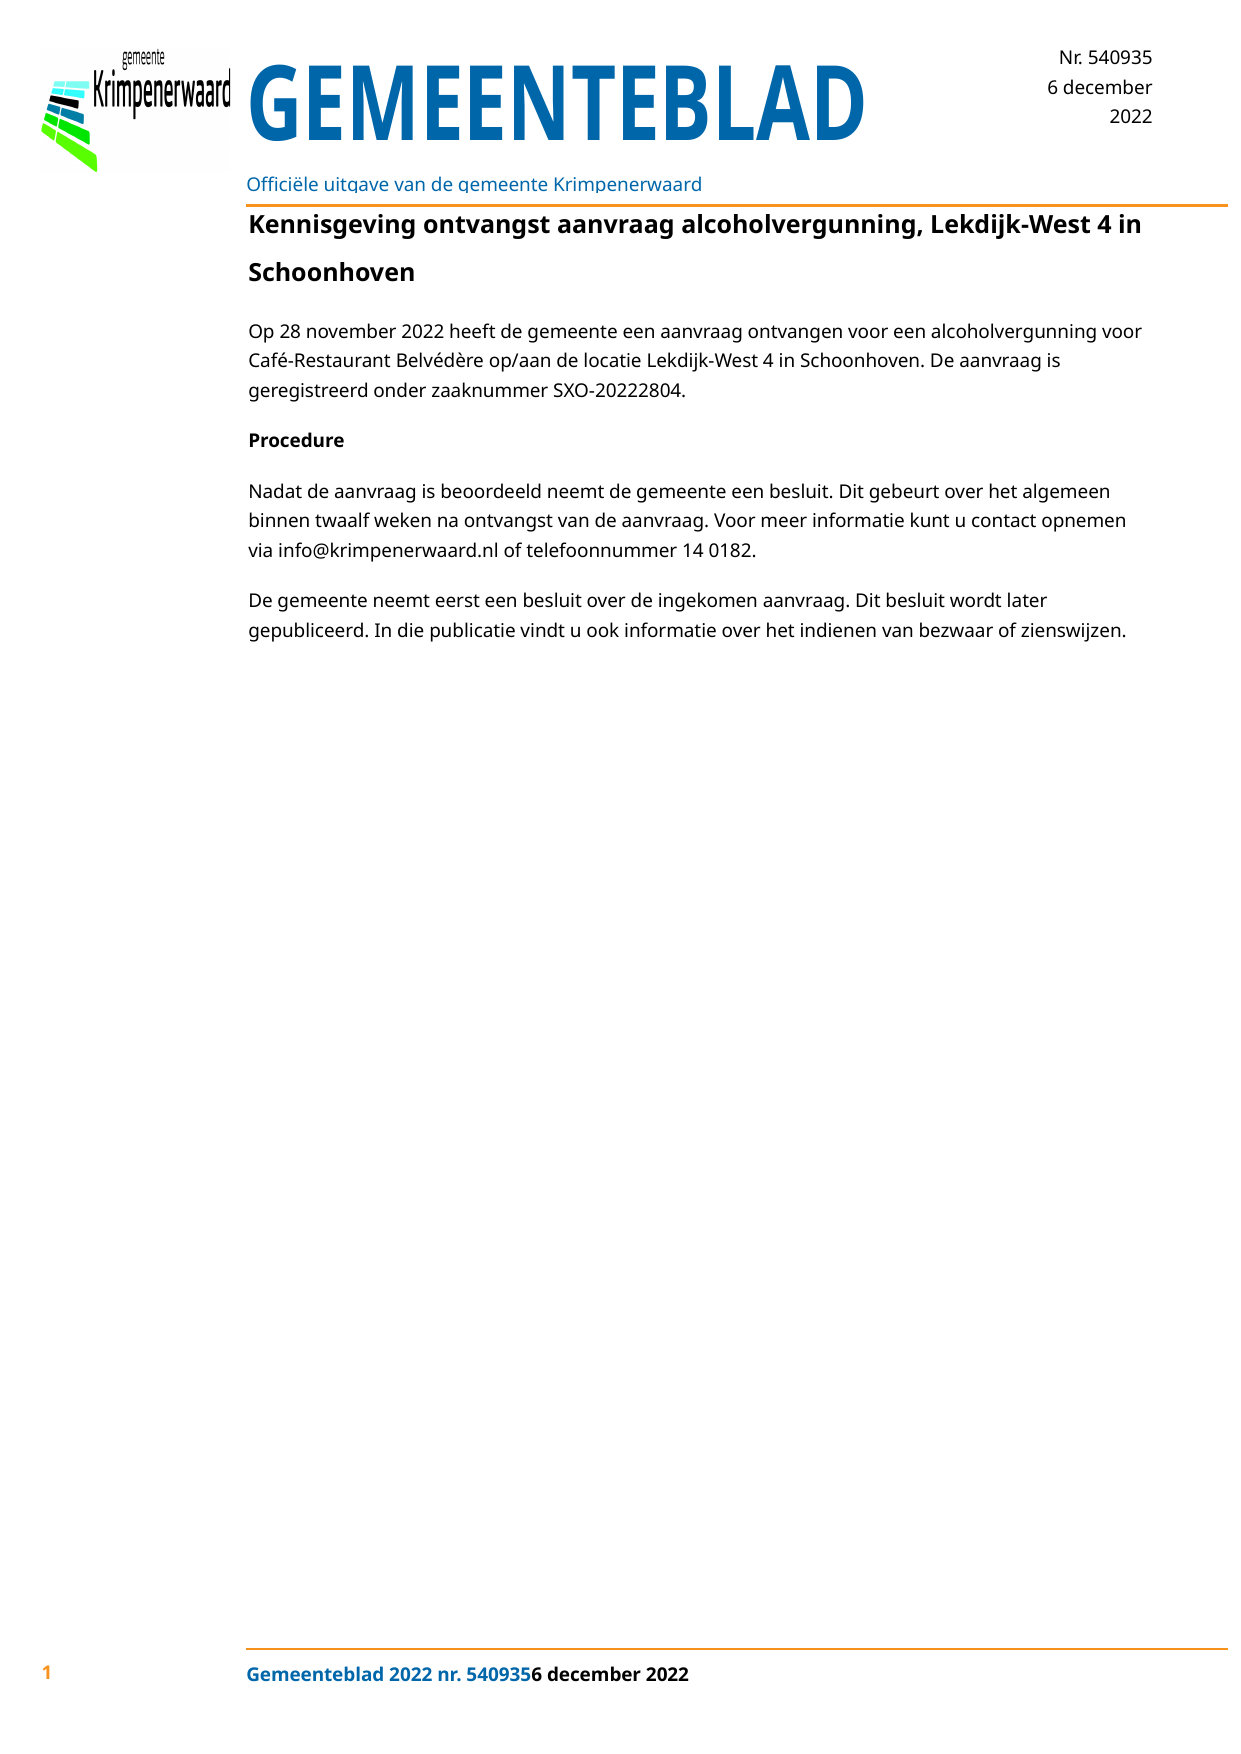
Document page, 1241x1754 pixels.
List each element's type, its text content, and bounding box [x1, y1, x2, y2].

text Kennisgeving ontvangst aanvraag alcoholvergunning, Lekdijk-West 4 in Schoonhoven [248, 207, 1152, 288]
picture [41, 47, 231, 172]
text Nadat de aanvraag is beoordeeld neemt de gemeente een besluit. Dit gebeurt over het algemeen binnen twaalf weken na ontvangst van de aanvraag. Voor meer informatie kunt u contact opnemen via info@krimpenerwaard.nl of telefoonnummer 14 0182. [248, 478, 1152, 563]
text Op 28 november 2022 heeft de gemeente een aanvraag ontvangen voor een alcoholvergunning voor Café-Restaurant Belvédère op/aan de locatie Lekdijk-West 4 in Schoonhoven. De aanvraag is geregistreerd onder zaaknummer SXO-20222804. [248, 318, 1152, 403]
text Procedure [248, 427, 1152, 453]
text De gemeente neemt eerst een besluit over de ingekomen aanvraag. Dit besluit wordt later gepubliceerd. In die publicatie vindt u ook informatie over het indienen van bezwaar of zienswijzen. [248, 587, 1152, 643]
